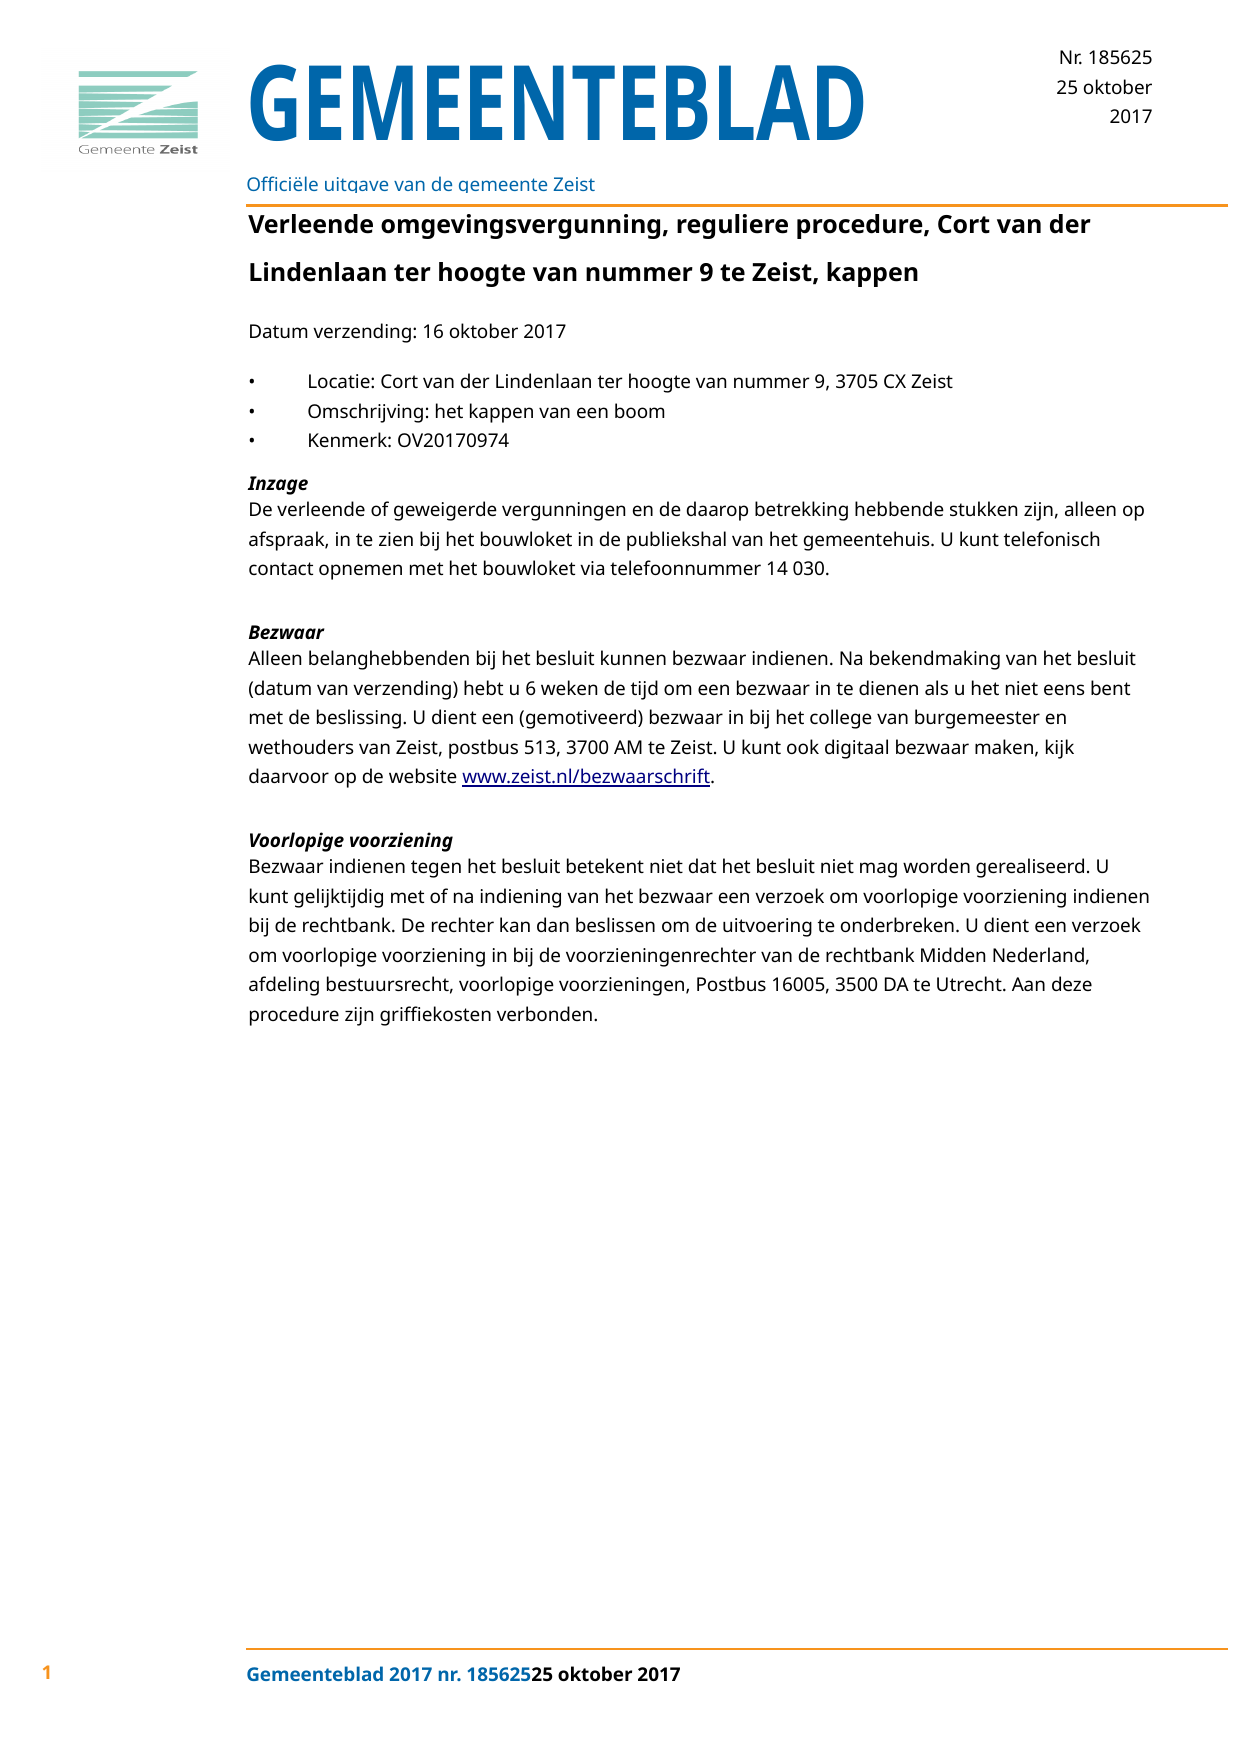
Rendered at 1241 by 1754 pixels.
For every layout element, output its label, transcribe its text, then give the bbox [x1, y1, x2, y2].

list Locatie: Cort van der Lindenlaan ter hoogte van nummer 9, 3705 CX Zeist [248, 368, 1152, 394]
text Bezwaar indienen tegen het besluit betekent niet dat het besluit niet mag worden gerealiseerd. U kunt gelijktijdig met of na indiening van het bezwaar een verzoek om voorlopige voorziening indienen bij de rechtbank. De rechter kan dan beslissen om de uitvoering te onderbreken. U dient een verzoek om voorlopige voorziening in bij de voorzieningenrechter van de rechtbank Midden Nederland, afdeling bestuursrecht, voorlopige voorzieningen, Postbus 16005, 3500 DA te Utrecht. Aan deze procedure zijn griffiekosten verbonden. [248, 853, 1152, 1027]
text Alleen belanghebbenden bij het besluit kunnen bezwaar indienen. Na bekendmaking van het besluit (datum van verzending) hebt u 6 weken de tijd om een bezwaar in te dienen als u het niet eens bent met de beslissing. U dient een (gemotiveerd) bezwaar in bij het college van burgemeester en wethouders van Zeist, postbus 513, 3700 AM te Zeist. U kunt ook digitaal bezwaar maken, kijk daarvoor op de website www.zeist.nl/bezwaarschrift. [248, 645, 1152, 789]
text Bezwaar [248, 619, 1152, 645]
picture [41, 47, 231, 172]
text Inzage [248, 471, 1152, 496]
list Omschrijving: het kappen van een boom [248, 398, 1152, 424]
text De verleende of geweigerde vergunningen en de daarop betrekking hebbende stukken zijn, alleen op afspraak, in te zien bij het bouwloket in de publiekshal van het gemeentehuis. U kunt telefonisch contact opnemen met het bouwloket via telefoonnummer 14 030. [248, 496, 1152, 581]
text Voorlopige voorziening [248, 827, 1152, 853]
text Verleende omgevingsvergunning, reguliere procedure, Cort van der Lindenlaan ter hoogte van nummer 9 te Zeist, kappen [248, 207, 1152, 288]
text Datum verzending: 16 oktober 2017 [248, 318, 1152, 344]
list Kenmerk: OV20170974 [248, 427, 1152, 453]
